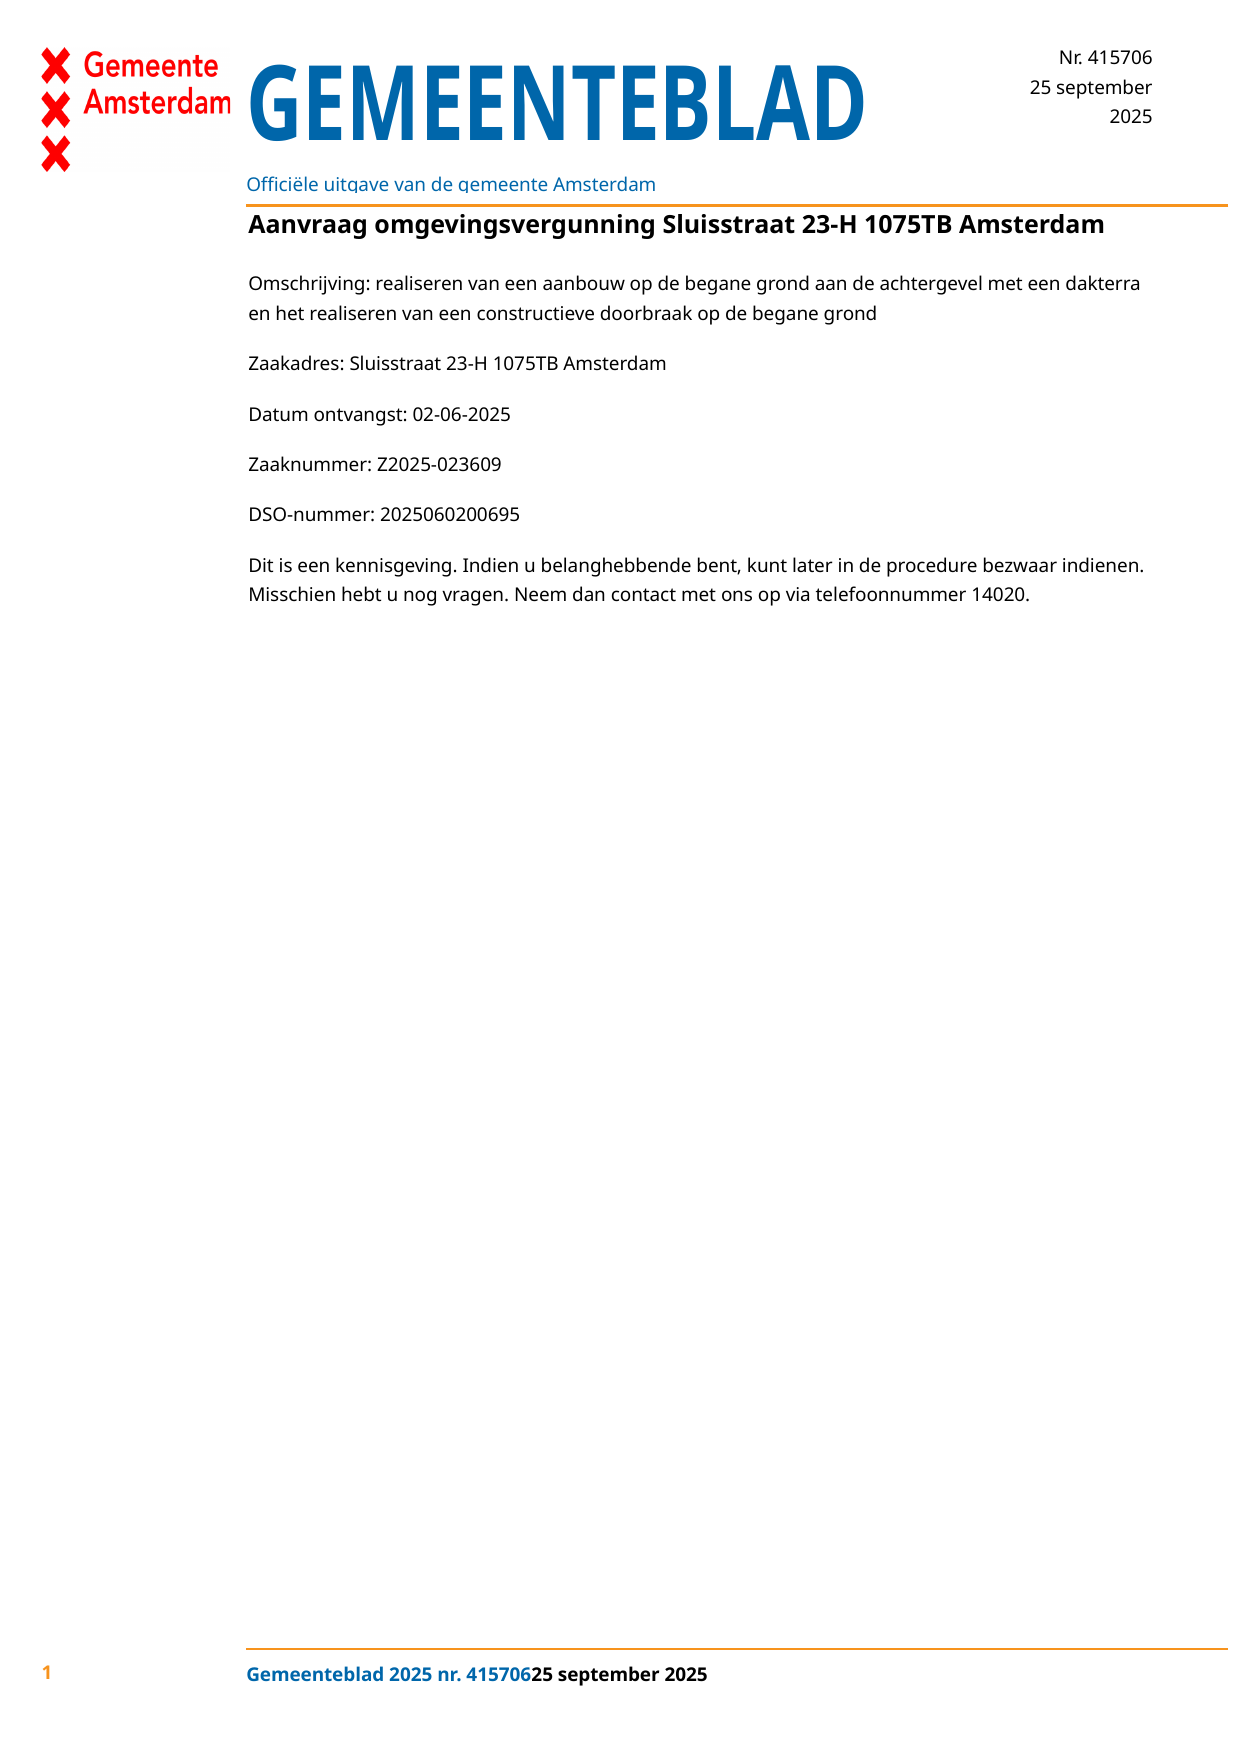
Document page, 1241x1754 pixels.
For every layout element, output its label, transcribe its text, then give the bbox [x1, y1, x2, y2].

text Datum ontvangst: 02-06-2025 [248, 401, 1152, 426]
text Dit is een kennisgeving. Indien u belanghebbende bent, kunt later in de procedure bezwaar indienen. Misschien hebt u nog vragen. Neem dan contact met ons op via telefoonnummer 14020. [248, 552, 1152, 607]
text Omschrijving: realiseren van een aanbouw op de begane grond aan de achtergevel met een dakterra en het realiseren van een constructieve doorbraak op de begane grond [248, 270, 1152, 326]
text Aanvraag omgevingsvergunning Sluisstraat 23-H 1075TB Amsterdam [248, 207, 1152, 241]
picture [41, 47, 231, 172]
text Zaakadres: Sluisstraat 23-H 1075TB Amsterdam [248, 350, 1152, 376]
text Zaaknummer: Z2025-023609 [248, 451, 1152, 477]
text DSO-nummer: 2025060200695 [248, 502, 1152, 527]
